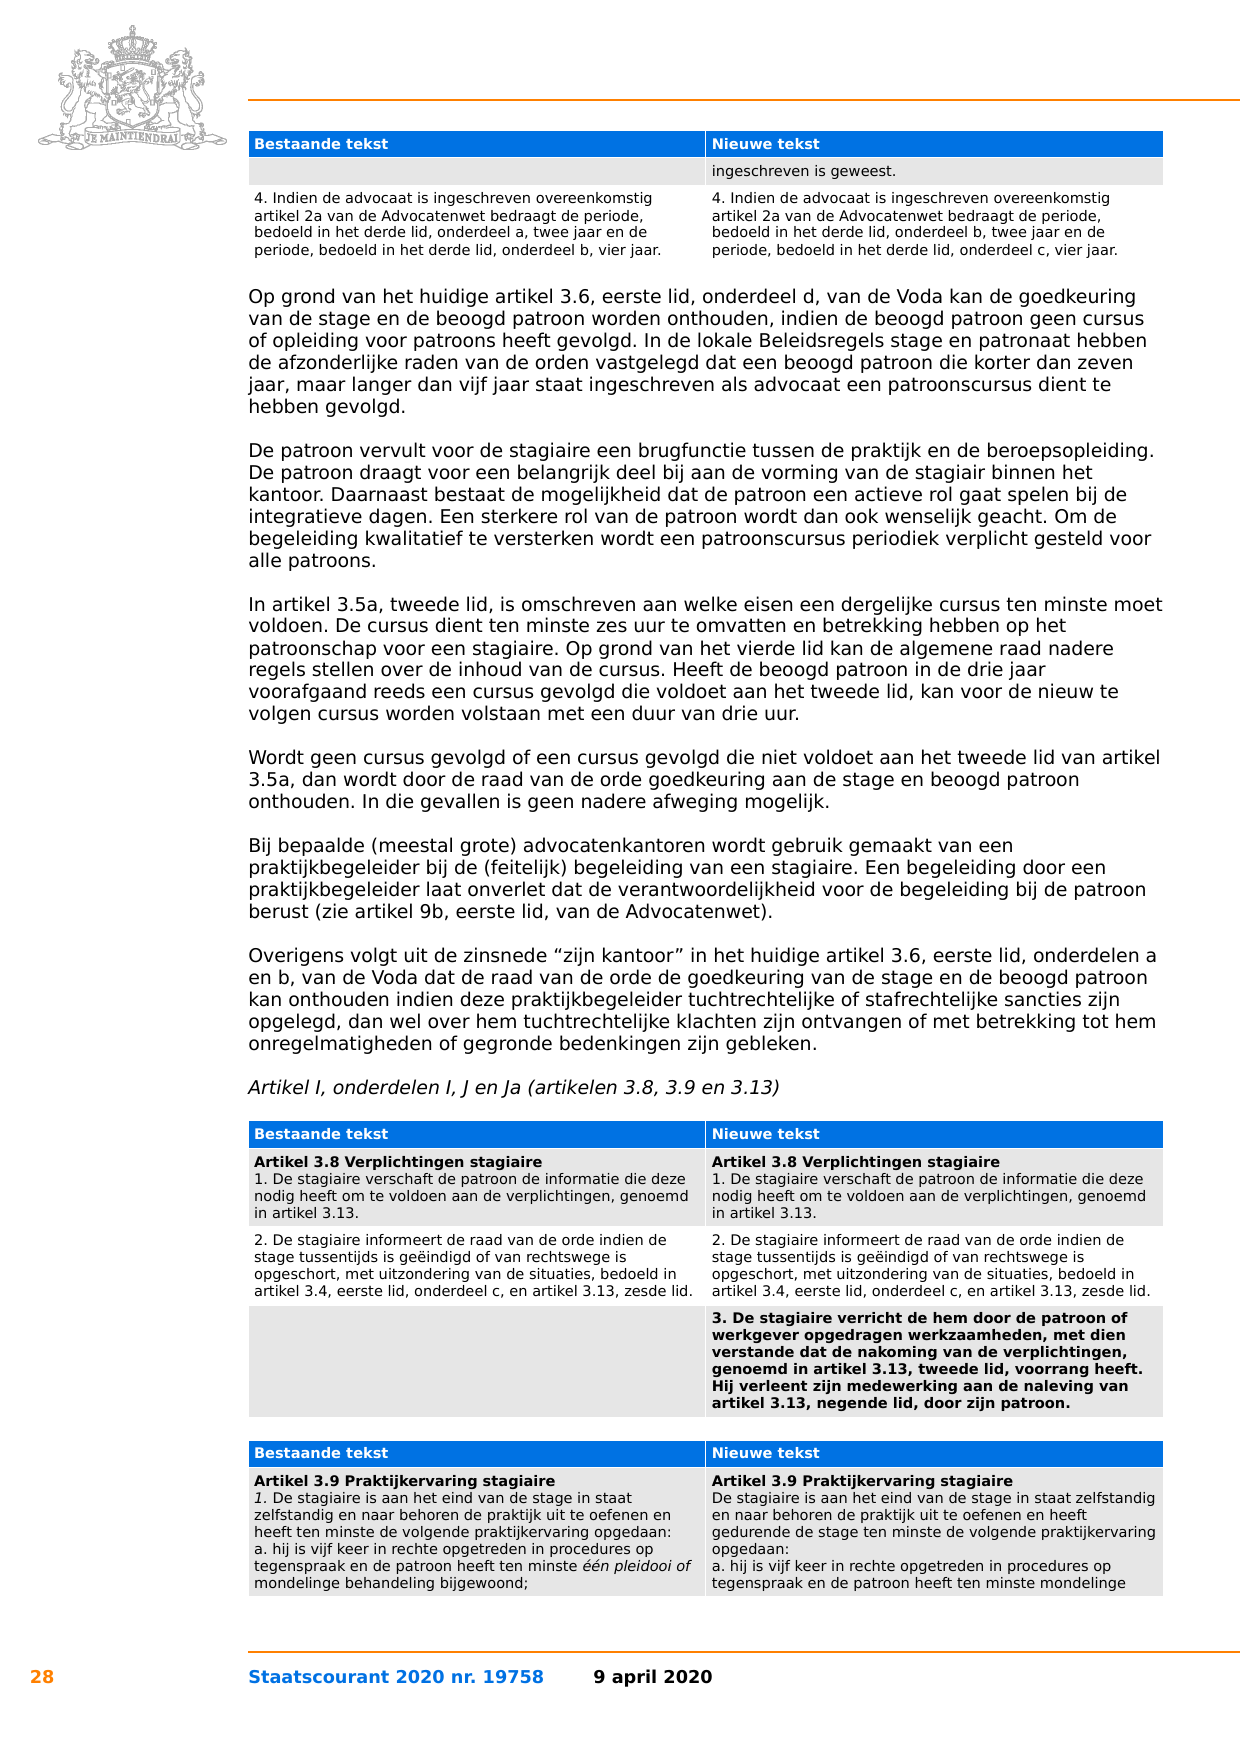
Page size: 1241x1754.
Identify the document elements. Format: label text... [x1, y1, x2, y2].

table_cell [249, 1306, 705, 1417]
table_header Nieuwe tekst [706, 1441, 1163, 1467]
table_header Bestaande tekst [249, 1121, 705, 1148]
table_cell 4. Indien de advocaat is ingeschreven overeenkomstig artikel 2a van de Advocatenwet bedraagt de periode, bedoeld in het derde lid, onderdeel a, twee jaar en de periode, bedoeld in het derde lid, onderdeel b, vier jaar. [249, 186, 705, 263]
text Wordt geen cursus gevolgd of een cursus gevolgd die niet voldoet aan het tweede lid van artikel 3.5a, dan wordt door de raad van de orde goedkeuring aan de stage en beoogd patroon onthouden. In die gevallen is geen nadere afweging mogelijk. [248, 747, 1163, 813]
table_cell [249, 158, 705, 185]
text Overigens volgt uit de zinsnede “zijn kantoor” in het huidige artikel 3.6, eerste lid, onderdelen a en b, van de Voda dat de raad van de orde de goedkeuring van de stage en de beoogd patroon kan onthouden indien deze praktijkbegeleider tuchtrechtelijke of stafrechtelijke sancties zijn opgelegd, dan wel over hem tuchtrechtelijke klachten zijn ontvangen of met betrekking tot hem onregelmatigheden of gegronde bedenkingen zijn gebleken. [248, 945, 1163, 1055]
table_cell 4. Indien de advocaat is ingeschreven overeenkomstig artikel 2a van de Advocatenwet bedraagt de periode, bedoeld in het derde lid, onderdeel b, twee jaar en de periode, bedoeld in het derde lid, onderdeel c, vier jaar. [706, 186, 1163, 263]
table_cell 2. De stagiaire informeert de raad van de orde indien de stage tussentijds is geëindigd of van rechtswege is opgeschort, met uitzondering van de situaties, bedoeld in artikel 3.4, eerste lid, onderdeel c, en artikel 3.13, zesde lid. [249, 1227, 705, 1304]
text Op grond van het huidige artikel 3.6, eerste lid, onderdeel d, van de Voda kan de goedkeuring van de stage en de beoogd patroon worden onthouden, indien de beoogd patroon geen cursus of opleiding voor patroons heeft gevolgd. In de lokale Beleidsregels stage en patronaat hebben de afzonderlijke raden van de orden vastgelegd dat een beoogd patroon die korter dan zeven jaar, maar langer dan vijf jaar staat ingeschreven als advocaat een patroonscursus dient te hebben gevolgd. [248, 286, 1163, 418]
text In artikel 3.5a, tweede lid, is omschreven aan welke eisen een dergelijke cursus ten minste moet voldoen. De cursus dient ten minste zes uur te omvatten en betrekking hebben op het patroonschap voor een stagiaire. Op grond van het vierde lid kan de algemene raad nadere regels stellen over de inhoud van de cursus. Heeft de beoogd patroon in de drie jaar voorafgaand reeds een cursus gevolgd die voldoet aan het tweede lid, kan voor de nieuw te volgen cursus worden volstaan met een duur van drie uur. [248, 593, 1163, 725]
table_cell 3. De stagiaire verricht de hem door de patroon of werkgever opgedragen werkzaamheden, met dien verstande dat de nakoming van de verplichtingen, genoemd in artikel 3.13, tweede lid, voorrang heeft. Hij verleent zijn medewerking aan de naleving van artikel 3.13, negende lid, door zijn patroon. [706, 1306, 1163, 1417]
subtitle Artikel I, onderdelen I, J en Ja (artikelen 3.8, 3.9 en 3.13) [248, 1077, 1163, 1098]
table_header Nieuwe tekst [706, 1121, 1163, 1148]
table_header Bestaande tekst [249, 1441, 705, 1467]
table_cell 2. De stagiaire informeert de raad van de orde indien de stage tussentijds is geëindigd of van rechtswege is opgeschort, met uitzondering van de situaties, bedoeld in artikel 3.4, eerste lid, onderdeel c, en artikel 3.13, zesde lid. [706, 1227, 1163, 1304]
picture [38, 25, 227, 150]
table_header Bestaande tekst [249, 131, 705, 157]
text De patroon vervult voor de stagiaire een brugfunctie tussen de praktijk en de beroepsopleiding. De patroon draagt voor een belangrijk deel bij aan de vorming van de stagiair binnen het kantoor. Daarnaast bestaat de mogelijkheid dat de patroon een actieve rol gaat spelen bij de integratieve dagen. Een sterkere rol van de patroon wordt dan ook wenselijk geacht. Om de begeleiding kwalitatief te versterken wordt een patroonscursus periodiek verplicht gesteld voor alle patroons. [248, 440, 1163, 572]
text Bij bepaalde (meestal grote) advocatenkantoren wordt gebruik gemaakt van een praktijkbegeleider bij de (feitelijk) begeleiding van een stagiaire. Een begeleiding door een praktijkbegeleider laat onverlet dat de verantwoordelijkheid voor de begeleiding bij de patroon berust (zie artikel 9b, eerste lid, van de Advocatenwet). [248, 835, 1163, 923]
table_cell ingeschreven is geweest. [706, 158, 1163, 185]
table_cell Artikel 3.9 Praktijkervaring stagiaire 1. De stagiaire is aan het eind van de stage in staat zelfstandig en naar behoren de praktijk uit te oefenen en heeft ten minste de volgende praktijkervaring opgedaan: a. hij is vijf keer in rechte opgetreden in procedures op tegenspraak en de patroon heeft ten minste één pleidooi of mondelinge behandeling bijgewoond; [249, 1468, 705, 1596]
table_cell Artikel 3.8 Verplichtingen stagiaire 1. De stagiaire verschaft de patroon de informatie die deze nodig heeft om te voldoen aan de verplichtingen, genoemd in artikel 3.13. [249, 1149, 705, 1226]
table_cell Artikel 3.8 Verplichtingen stagiaire 1. De stagiaire verschaft de patroon de informatie die deze nodig heeft om te voldoen aan de verplichtingen, genoemd in artikel 3.13. [706, 1149, 1163, 1226]
table_cell Artikel 3.9 Praktijkervaring stagiaire De stagiaire is aan het eind van de stage in staat zelfstandig en naar behoren de praktijk uit te oefenen en heeft gedurende de stage ten minste de volgende praktijkervaring opgedaan: a. hij is vijf keer in rechte opgetreden in procedures op tegenspraak en de patroon heeft ten minste mondelinge [706, 1468, 1163, 1596]
table_header Nieuwe tekst [706, 131, 1163, 157]
